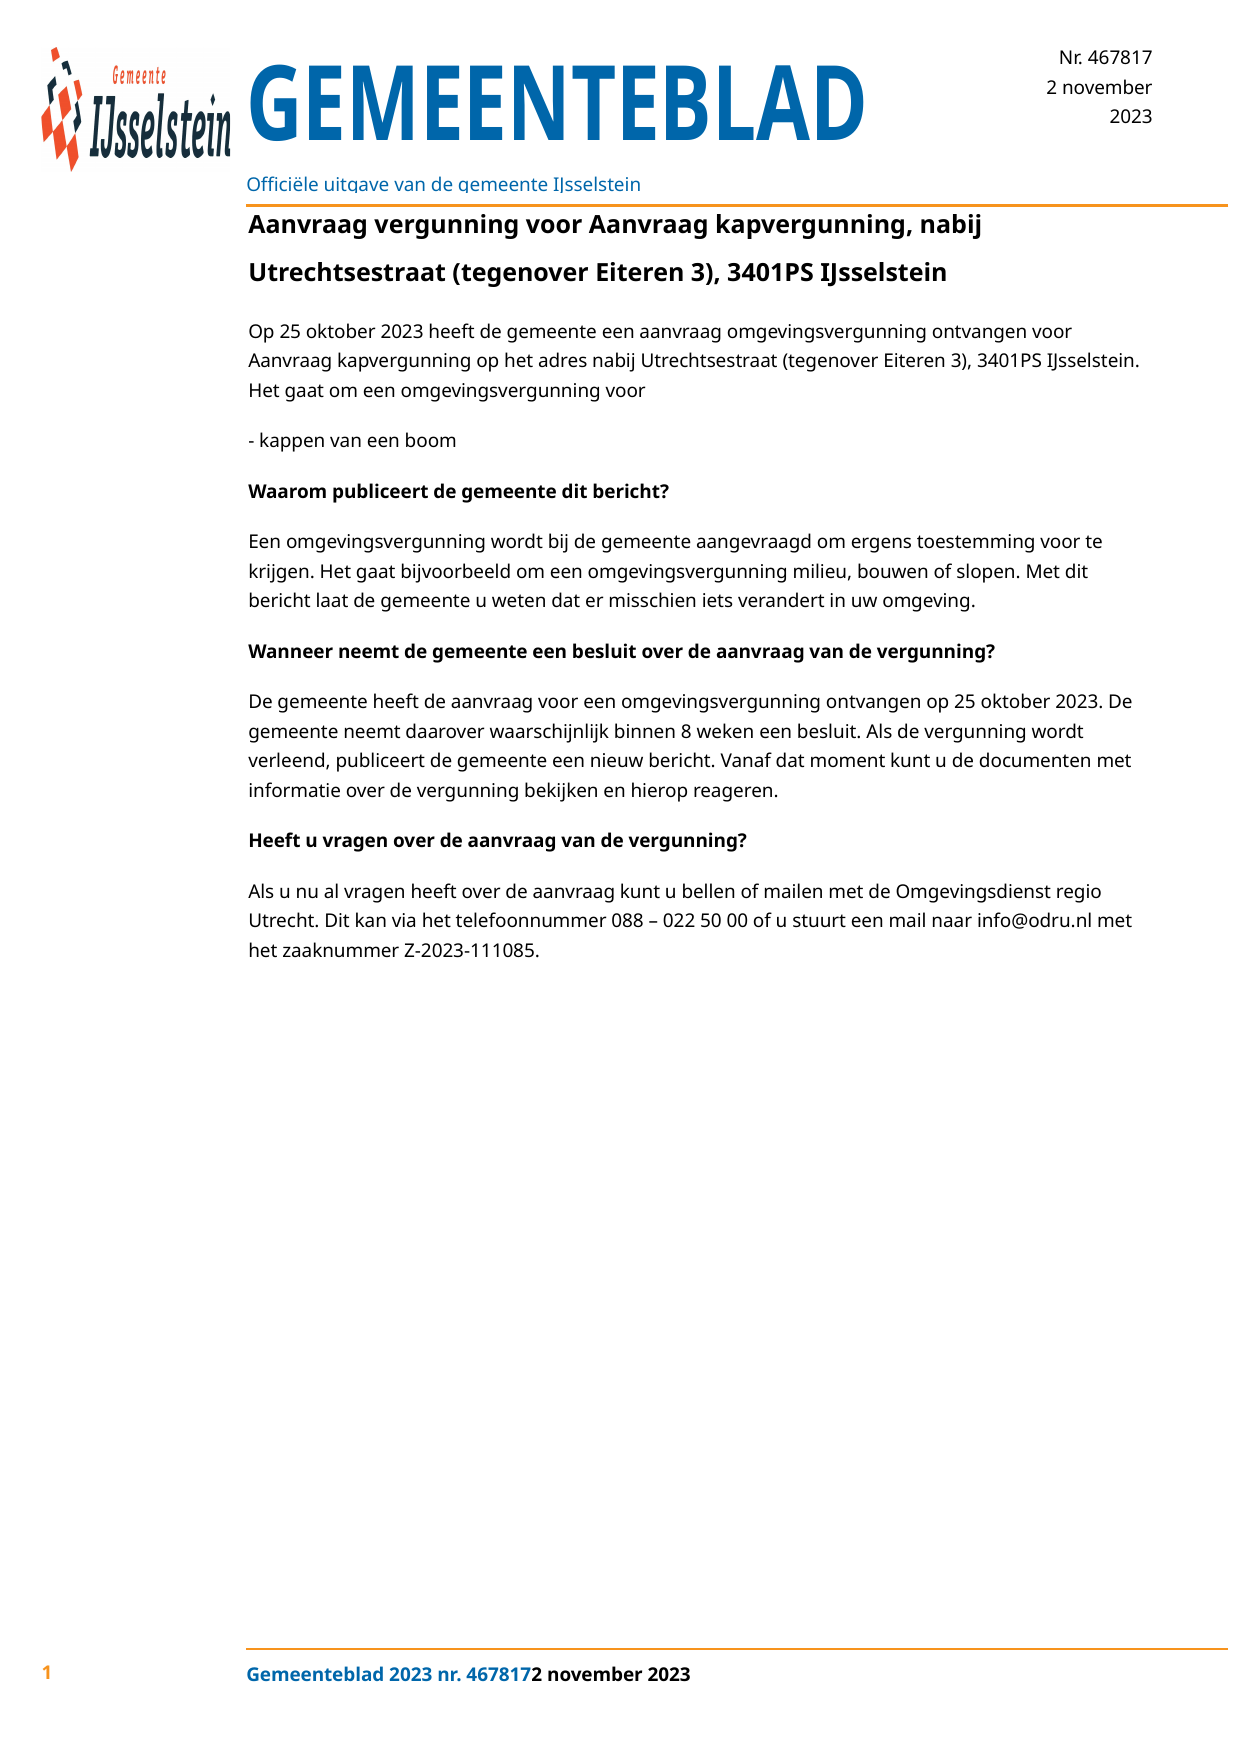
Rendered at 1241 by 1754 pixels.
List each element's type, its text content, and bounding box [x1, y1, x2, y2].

text Heeft u vragen over de aanvraag van de vergunning? [248, 827, 1152, 853]
text - kappen van een boom [248, 427, 1152, 453]
text Wanneer neemt de gemeente een besluit over de aanvraag van de vergunning? [248, 638, 1152, 664]
picture [41, 47, 231, 172]
text De gemeente heeft de aanvraag voor een omgevingsvergunning ontvangen op 25 oktober 2023. De gemeente neemt daarover waarschijnlijk binnen 8 weken een besluit. Als de vergunning wordt verleend, publiceert de gemeente een nieuw bericht. Vanaf dat moment kunt u de documenten met informatie over de vergunning bekijken en hierop reageren. [248, 688, 1152, 803]
text Op 25 oktober 2023 heeft de gemeente een aanvraag omgevingsvergunning ontvangen voor Aanvraag kapvergunning op het adres nabij Utrechtsestraat (tegenover Eiteren 3), 3401PS IJsselstein. Het gaat om een omgevingsvergunning voor [248, 318, 1152, 403]
text Als u nu al vragen heeft over de aanvraag kunt u bellen of mailen met de Omgevingsdienst regio Utrecht. Dit kan via het telefoonnummer 088 – 022 50 00 of u stuurt een mail naar info@odru.nl met het zaaknummer Z-2023-111085. [248, 878, 1152, 963]
text Een omgevingsvergunning wordt bij de gemeente aangevraagd om ergens toestemming voor te krijgen. Het gaat bijvoorbeeld om een omgevingsvergunning milieu, bouwen of slopen. Met dit bericht laat de gemeente u weten dat er misschien iets verandert in uw omgeving. [248, 528, 1152, 613]
text Waarom publiceert de gemeente dit bericht? [248, 478, 1152, 504]
text Aanvraag vergunning voor Aanvraag kapvergunning, nabij Utrechtsestraat (tegenover Eiteren 3), 3401PS IJsselstein [248, 207, 1152, 288]
